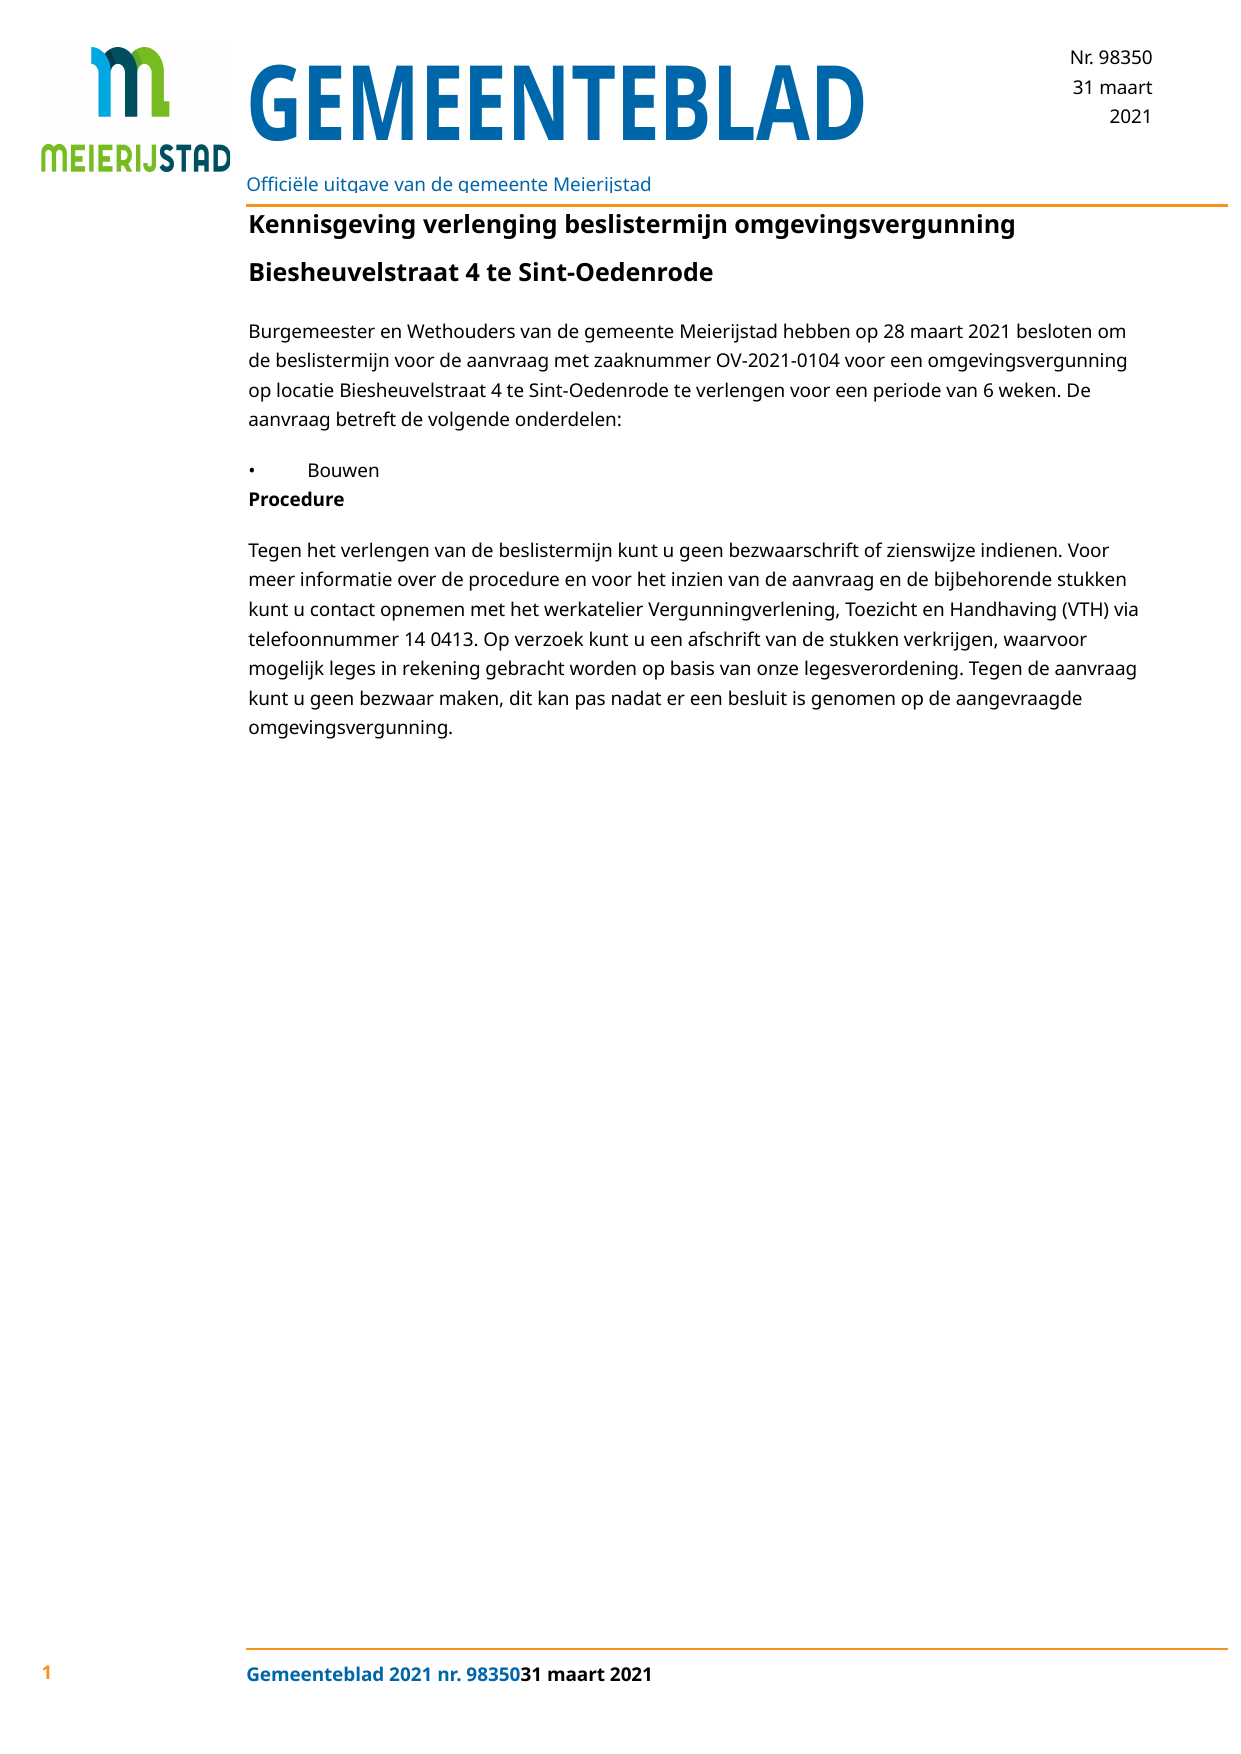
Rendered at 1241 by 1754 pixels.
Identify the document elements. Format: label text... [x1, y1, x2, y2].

text Burgemeester en Wethouders van de gemeente Meierijstad hebben op 28 maart 2021 besloten om de beslistermijn voor de aanvraag met zaaknummer OV-2021-0104 voor een omgevingsvergunning op locatie Biesheuvelstraat 4 te Sint-Oedenrode te verlengen voor een periode van 6 weken. De aanvraag betreft de volgende onderdelen: [248, 318, 1152, 432]
picture [41, 47, 231, 172]
text Tegen het verlengen van de beslistermijn kunt u geen bezwaarschrift of zienswijze indienen. Voor meer informatie over de procedure en voor het inzien van de aanvraag en de bijbehorende stukken kunt u contact opnemen met het werkatelier Vergunningverlening, Toezicht en Handhaving (VTH) via telefoonnummer 14 0413. Op verzoek kunt u een afschrift van de stukken verkrijgen, waarvoor mogelijk leges in rekening gebracht worden op basis van onze legesverordening. Tegen de aanvraag kunt u geen bezwaar maken, dit kan pas nadat er een besluit is genomen op de aangevraagde omgevingsvergunning. [248, 537, 1152, 740]
text Procedure [248, 487, 1152, 512]
text Kennisgeving verlenging beslistermijn omgevingsvergunning Biesheuvelstraat 4 te Sint-Oedenrode [248, 207, 1152, 288]
list Bouwen [248, 457, 1152, 483]
